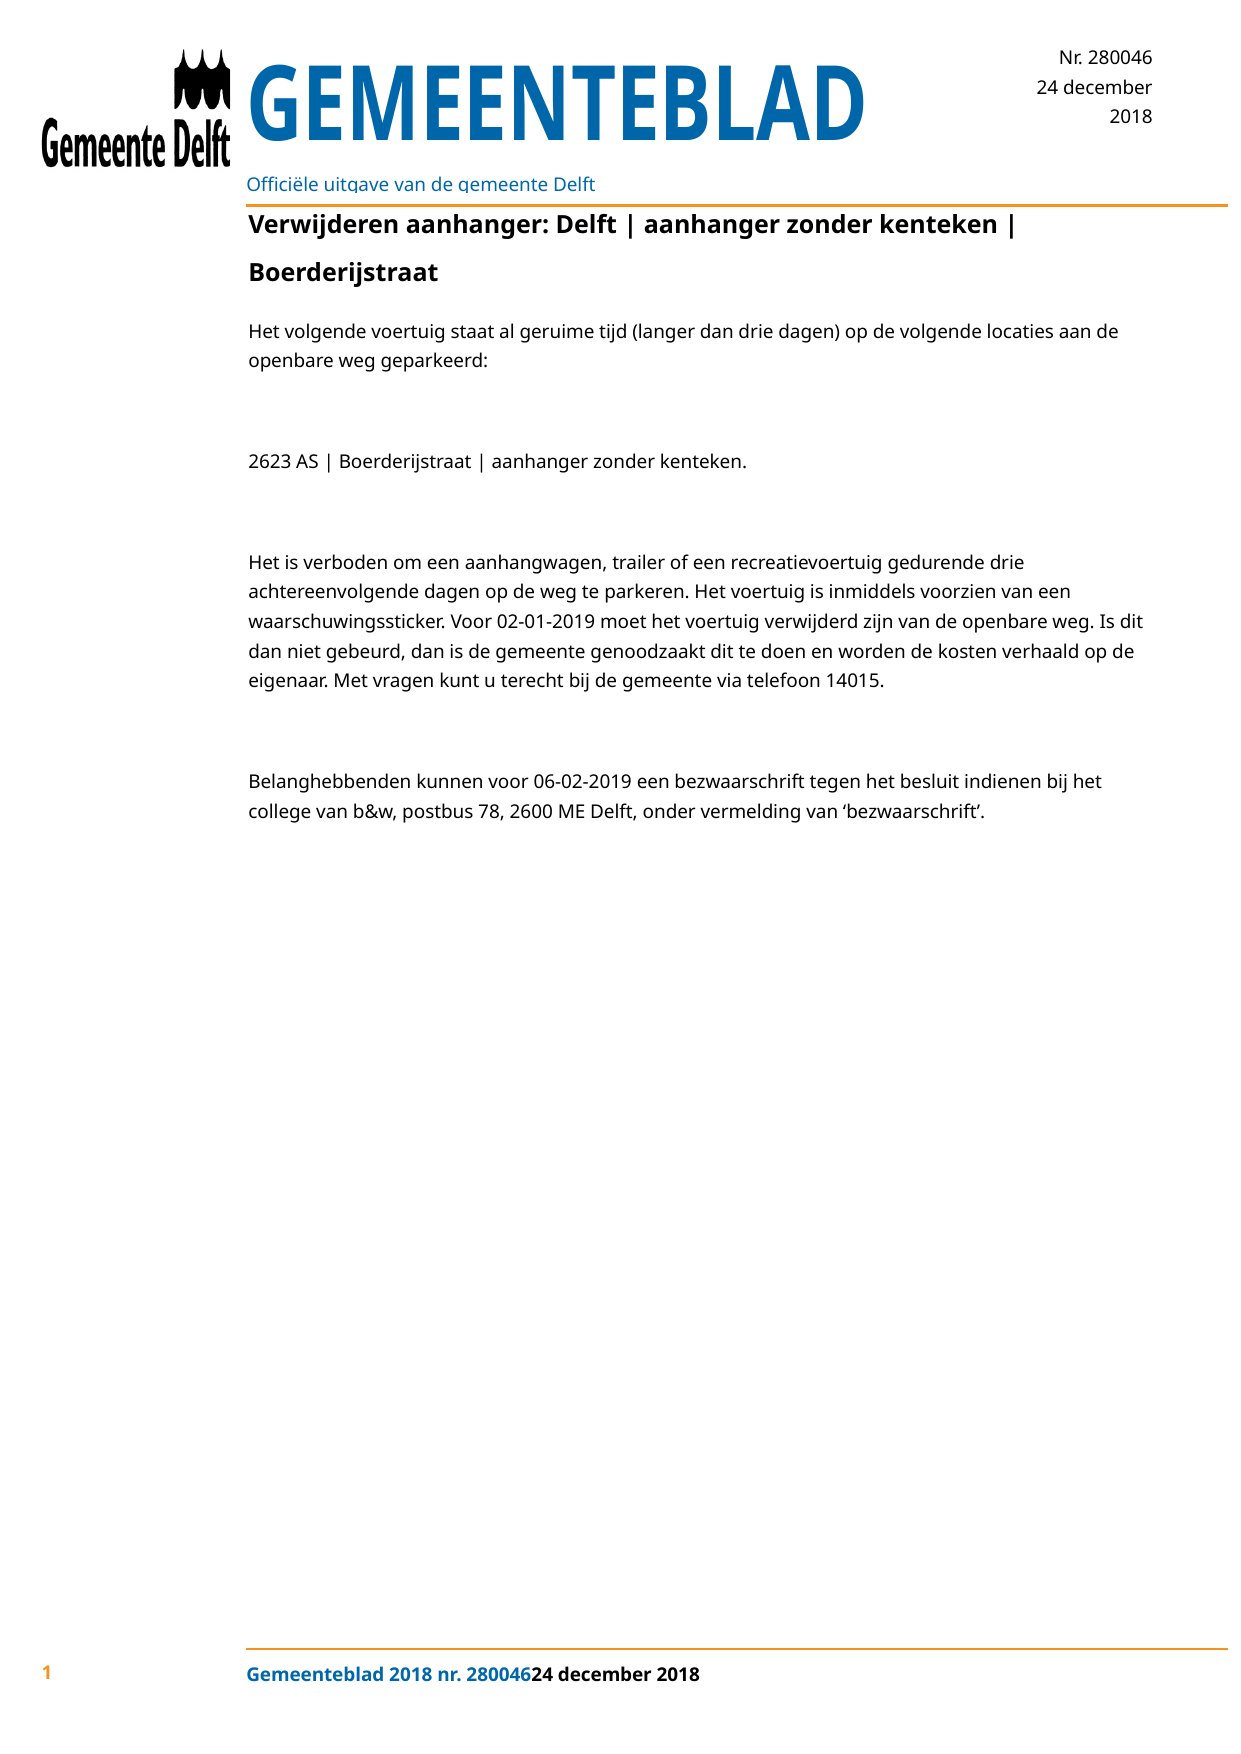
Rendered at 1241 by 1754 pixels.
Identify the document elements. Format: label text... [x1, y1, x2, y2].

text Verwijderen aanhanger: Delft | aanhanger zonder kenteken | Boerderijstraat [248, 207, 1152, 288]
text 2623 AS | Boerderijstraat | aanhanger zonder kenteken. [248, 448, 1152, 474]
text Het volgende voertuig staat al geruime tijd (langer dan drie dagen) op de volgende locaties aan de openbare weg geparkeerd: [248, 318, 1152, 373]
text Belanghebbenden kunnen voor 06-02-2019 een bezwaarschrift tegen het besluit indienen bij het college van b&w, postbus 78, 2600 ME Delft, onder vermelding van ‘bezwaarschrift’. [248, 768, 1152, 824]
text Het is verboden om een aanhangwagen, trailer of een recreatievoertuig gedurende drie achtereenvolgende dagen op de weg te parkeren. Het voertuig is inmiddels voorzien van een waarschuwingssticker. Voor 02-01-2019 moet het voertuig verwijderd zijn van de openbare weg. Is dit dan niet gebeurd, dan is de gemeente genoodzaakt dit te doen en worden de kosten verhaald op de eigenaar. Met vragen kunt u terecht bij de gemeente via telefoon 14015. [248, 549, 1152, 693]
picture [41, 47, 231, 172]
